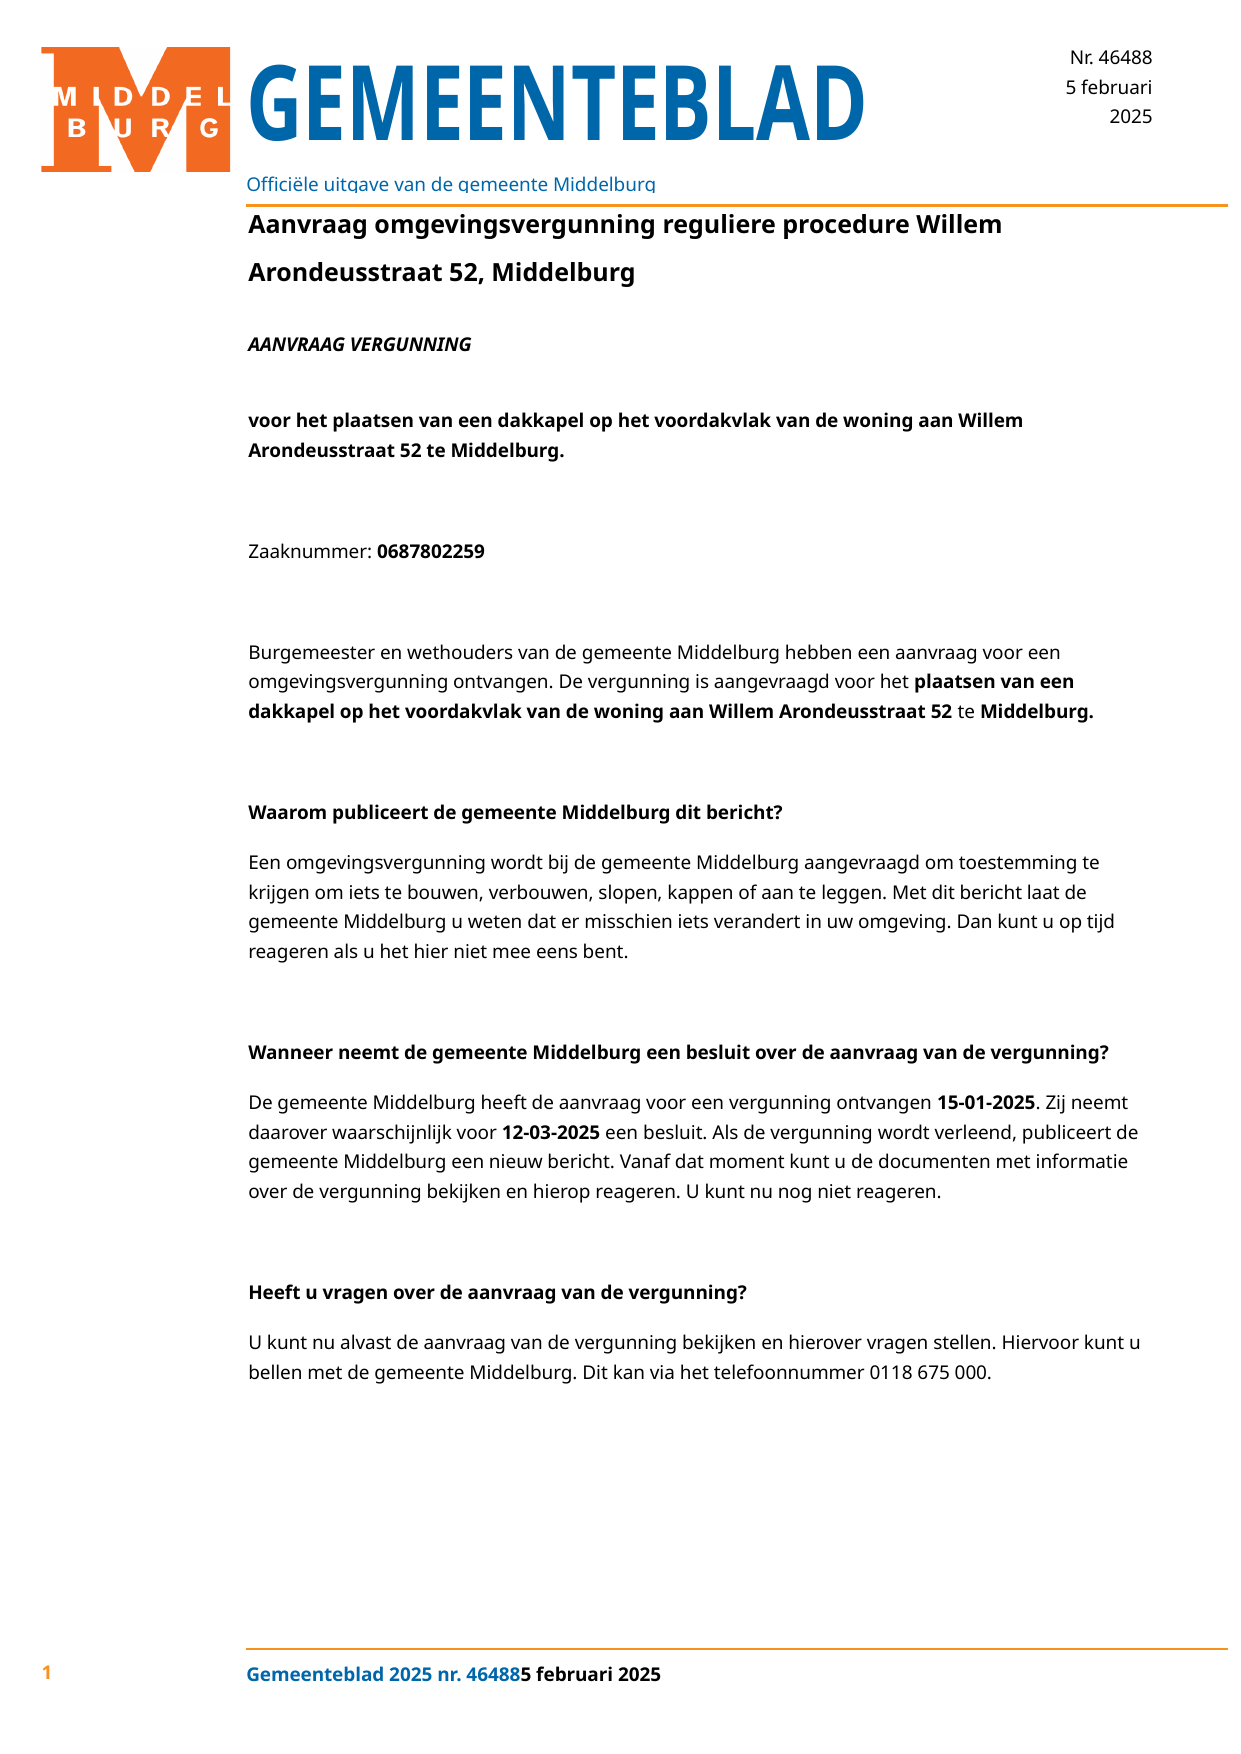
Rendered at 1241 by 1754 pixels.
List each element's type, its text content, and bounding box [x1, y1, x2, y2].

text Waarom publiceert de gemeente Middelburg dit bericht? [248, 799, 1152, 824]
text Burgemeester en wethouders van de gemeente Middelburg hebben een aanvraag voor een omgevingsvergunning ontvangen. De vergunning is aangevraagd voor het plaatsen van een dakkapel op het voordakvlak van de woning aan Willem Arondeusstraat 52 te Middelburg. [248, 639, 1152, 724]
picture [41, 47, 231, 172]
text voor het plaatsen van een dakkapel op het voordakvlak van de woning aan Willem Arondeusstraat 52 te Middelburg. [248, 408, 1152, 463]
text Zaaknummer: 0687802259 [248, 538, 1152, 564]
text Een omgevingsvergunning wordt bij de gemeente Middelburg aangevraagd om toestemming te krijgen om iets te bouwen, verbouwen, slopen, kappen of aan te leggen. Met dit bericht laat de gemeente Middelburg u weten dat er misschien iets verandert in uw omgeving. Dan kunt u op tijd reageren als u het hier niet mee eens bent. [248, 849, 1152, 964]
text Wanneer neemt de gemeente Middelburg een besluit over de aanvraag van de vergunning? [248, 1039, 1152, 1064]
text AANVRAAG VERGUNNING [248, 331, 1152, 357]
text Aanvraag omgevingsvergunning reguliere procedure Willem Arondeusstraat 52, Middelburg [248, 207, 1152, 288]
text Heeft u vragen over de aanvraag van de vergunning? [248, 1279, 1152, 1304]
text De gemeente Middelburg heeft de aanvraag voor een vergunning ontvangen 15-01-2025. Zij neemt daarover waarschijnlijk voor 12-03-2025 een besluit. Als de vergunning wordt verleend, publiceert de gemeente Middelburg een nieuw bericht. Vanaf dat moment kunt u de documenten met informatie over de vergunning bekijken en hierop reageren. U kunt nu nog niet reageren. [248, 1089, 1152, 1204]
text U kunt nu alvast de aanvraag van de vergunning bekijken en hierover vragen stellen. Hiervoor kunt u bellen met de gemeente Middelburg. Dit kan via het telefoonnummer 0118 675 000. [248, 1329, 1152, 1384]
